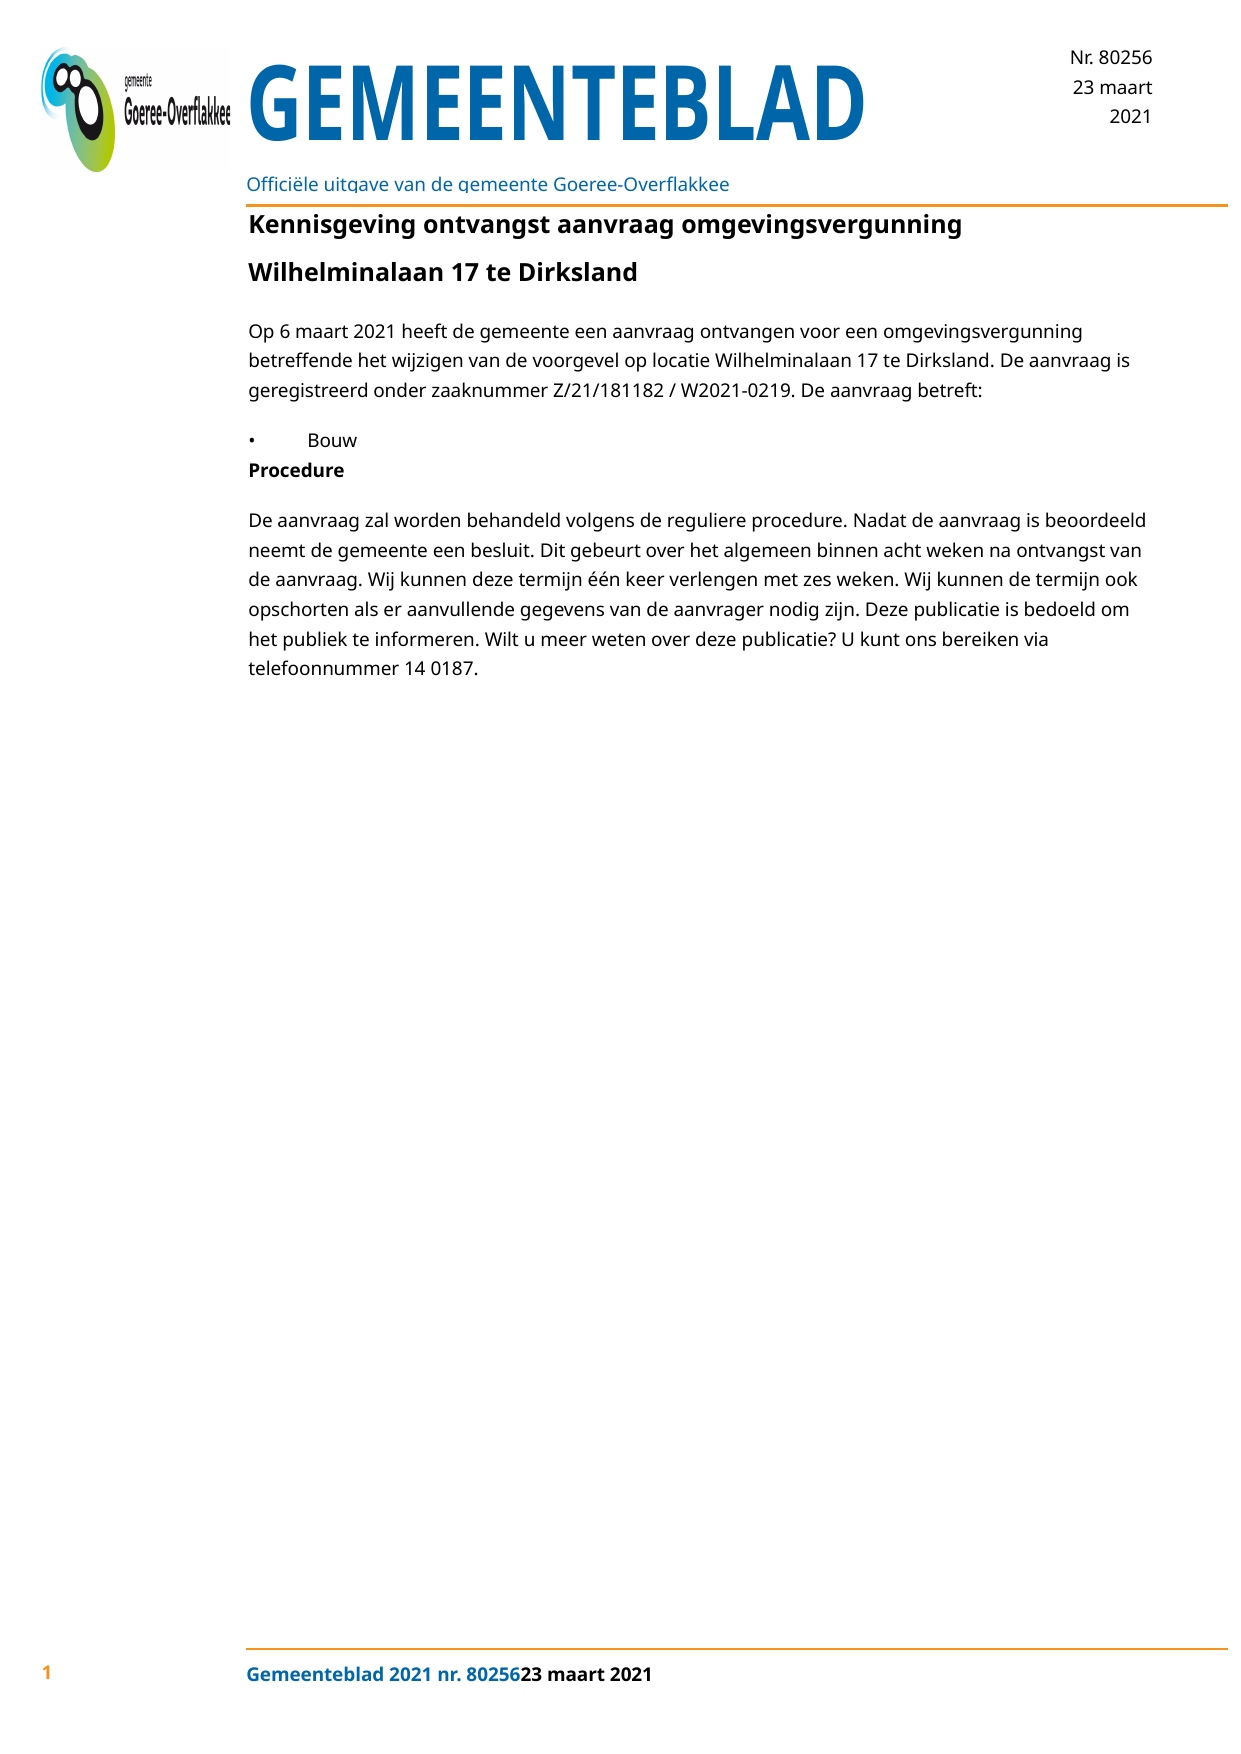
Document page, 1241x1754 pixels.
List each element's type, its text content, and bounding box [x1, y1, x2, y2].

text Procedure [248, 457, 1152, 483]
text De aanvraag zal worden behandeld volgens de reguliere procedure. Nadat de aanvraag is beoordeeld neemt de gemeente een besluit. Dit gebeurt over het algemeen binnen acht weken na ontvangst van de aanvraag. Wij kunnen deze termijn één keer verlengen met zes weken. Wij kunnen de termijn ook opschorten als er aanvullende gegevens van de aanvrager nodig zijn. Deze publicatie is bedoeld om het publiek te informeren. Wilt u meer weten over deze publicatie? U kunt ons bereiken via telefoonnummer 14 0187. [248, 507, 1152, 681]
text Op 6 maart 2021 heeft de gemeente een aanvraag ontvangen voor een omgevingsvergunning betreffende het wijzigen van de voorgevel op locatie Wilhelminalaan 17 te Dirksland. De aanvraag is geregistreerd onder zaaknummer Z/21/181182 / W2021-0219. De aanvraag betreft: [248, 318, 1152, 403]
picture [41, 47, 231, 172]
text Kennisgeving ontvangst aanvraag omgevingsvergunning Wilhelminalaan 17 te Dirksland [248, 207, 1152, 288]
list Bouw [248, 427, 1152, 453]
